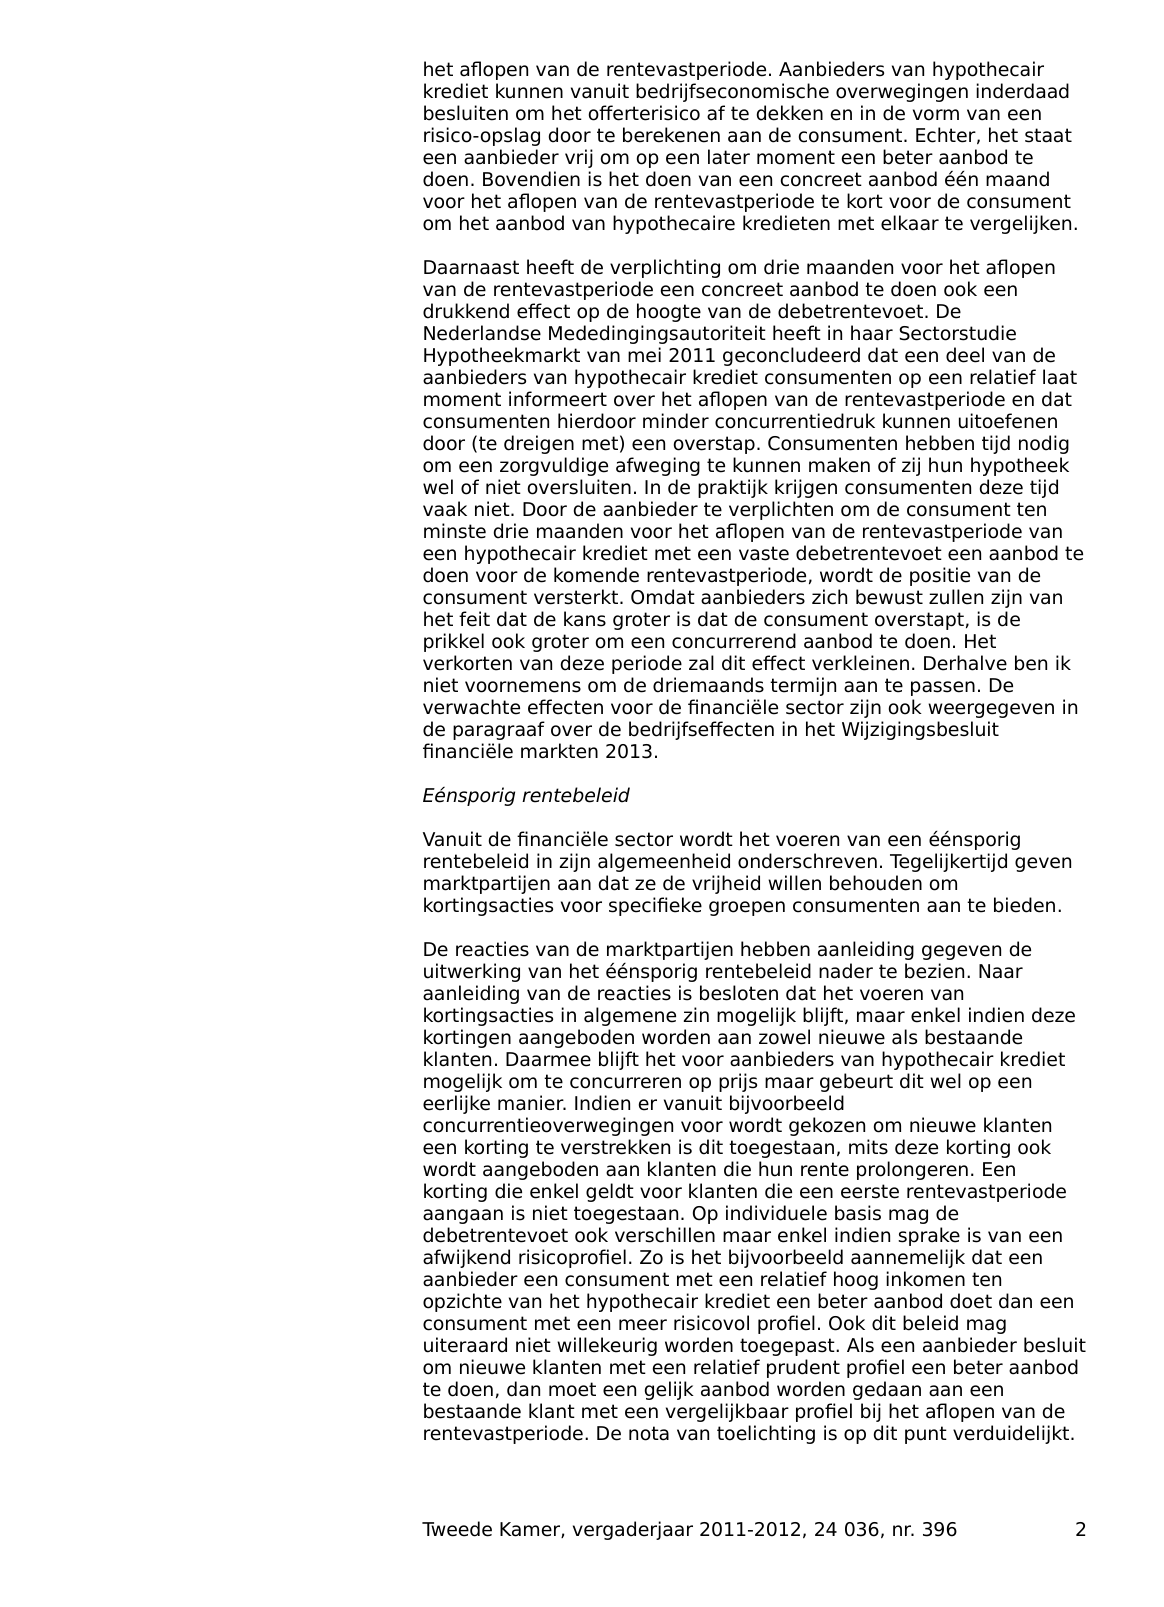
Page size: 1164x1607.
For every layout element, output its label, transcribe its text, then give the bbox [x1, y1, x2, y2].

text De reacties van de marktpartijen hebben aanleiding gegeven de uitwerking van het éénsporig rentebeleid nader te bezien. Naar aanleiding van de reacties is besloten dat het voeren van kortingsacties in algemene zin mogelijk blijft, maar enkel indien deze kortingen aangeboden worden aan zowel nieuwe als bestaande klanten. Daarmee blijft het voor aanbieders van hypothecair krediet mogelijk om te concurreren op prijs maar gebeurt dit wel op een eerlijke manier. Indien er vanuit bijvoorbeeld concurrentieoverwegingen voor wordt gekozen om nieuwe klanten een korting te verstrekken is dit toegestaan, mits deze korting ook wordt aangeboden aan klanten die hun rente prolongeren. Een korting die enkel geldt voor klanten die een eerste rentevastperiode aangaan is niet toegestaan. Op individuele basis mag de debetrentevoet ook verschillen maar enkel indien sprake is van een afwijkend risicoprofiel. Zo is het bijvoorbeeld aannemelijk dat een aanbieder een consument met een relatief hoog inkomen ten opzichte van het hypothecair krediet een beter aanbod doet dan een consument met een meer risicovol profiel. Ook dit beleid mag uiteraard niet willekeurig worden toegepast. Als een aanbieder besluit om nieuwe klanten met een relatief prudent profiel een beter aanbod te doen, dan moet een gelijk aanbod worden gedaan aan een bestaande klant met een vergelijkbaar profiel bij het aflopen van de rentevastperiode. De nota van toelichting is op dit punt verduidelijkt. [422, 939, 1087, 1444]
text Daarnaast heeft de verplichting om drie maanden voor het aflopen van de rentevastperiode een concreet aanbod te doen ook een drukkend effect op de hoogte van de debetrentevoet. De Nederlandse Mededingingsautoriteit heeft in haar Sectorstudie Hypotheekmarkt van mei 2011 geconcludeerd dat een deel van de aanbieders van hypothecair krediet consumenten op een relatief laat moment informeert over het aflopen van de rentevastperiode en dat consumenten hierdoor minder concurrentiedruk kunnen uitoefenen door (te dreigen met) een overstap. Consumenten hebben tijd nodig om een zorgvuldige afweging te kunnen maken of zij hun hypotheek wel of niet oversluiten. In de praktijk krijgen consumenten deze tijd vaak niet. Door de aanbieder te verplichten om de consument ten minste drie maanden voor het aflopen van de rentevastperiode van een hypothecair krediet met een vaste debetrentevoet een aanbod te doen voor de komende rentevastperiode, wordt de positie van de consument versterkt. Omdat aanbieders zich bewust zullen zijn van het feit dat de kans groter is dat de consument overstapt, is de prikkel ook groter om een concurrerend aanbod te doen. Het verkorten van deze periode zal dit effect verkleinen. Derhalve ben ik niet voornemens om de driemaands termijn aan te passen. De verwachte effecten voor de financiële sector zijn ook weergegeven in de paragraaf over de bedrijfseffecten in het Wijzigingsbesluit financiële markten 2013. [422, 257, 1087, 763]
subtitle Eénsporig rentebeleid [422, 785, 1087, 807]
text Vanuit de financiële sector wordt het voeren van een éénsporig rentebeleid in zijn algemeenheid onderschreven. Tegelijkertijd geven marktpartijen aan dat ze de vrijheid willen behouden om kortingsacties voor specifieke groepen consumenten aan te bieden. [422, 829, 1087, 917]
text het aflopen van de rentevastperiode. Aanbieders van hypothecair krediet kunnen vanuit bedrijfseconomische overwegingen inderdaad besluiten om het offerterisico af te dekken en in de vorm van een risico-opslag door te berekenen aan de consument. Echter, het staat een aanbieder vrij om op een later moment een beter aanbod te doen. Bovendien is het doen van een concreet aanbod één maand voor het aflopen van de rentevastperiode te kort voor de consument om het aanbod van hypothecaire kredieten met elkaar te vergelijken. [422, 59, 1087, 235]
